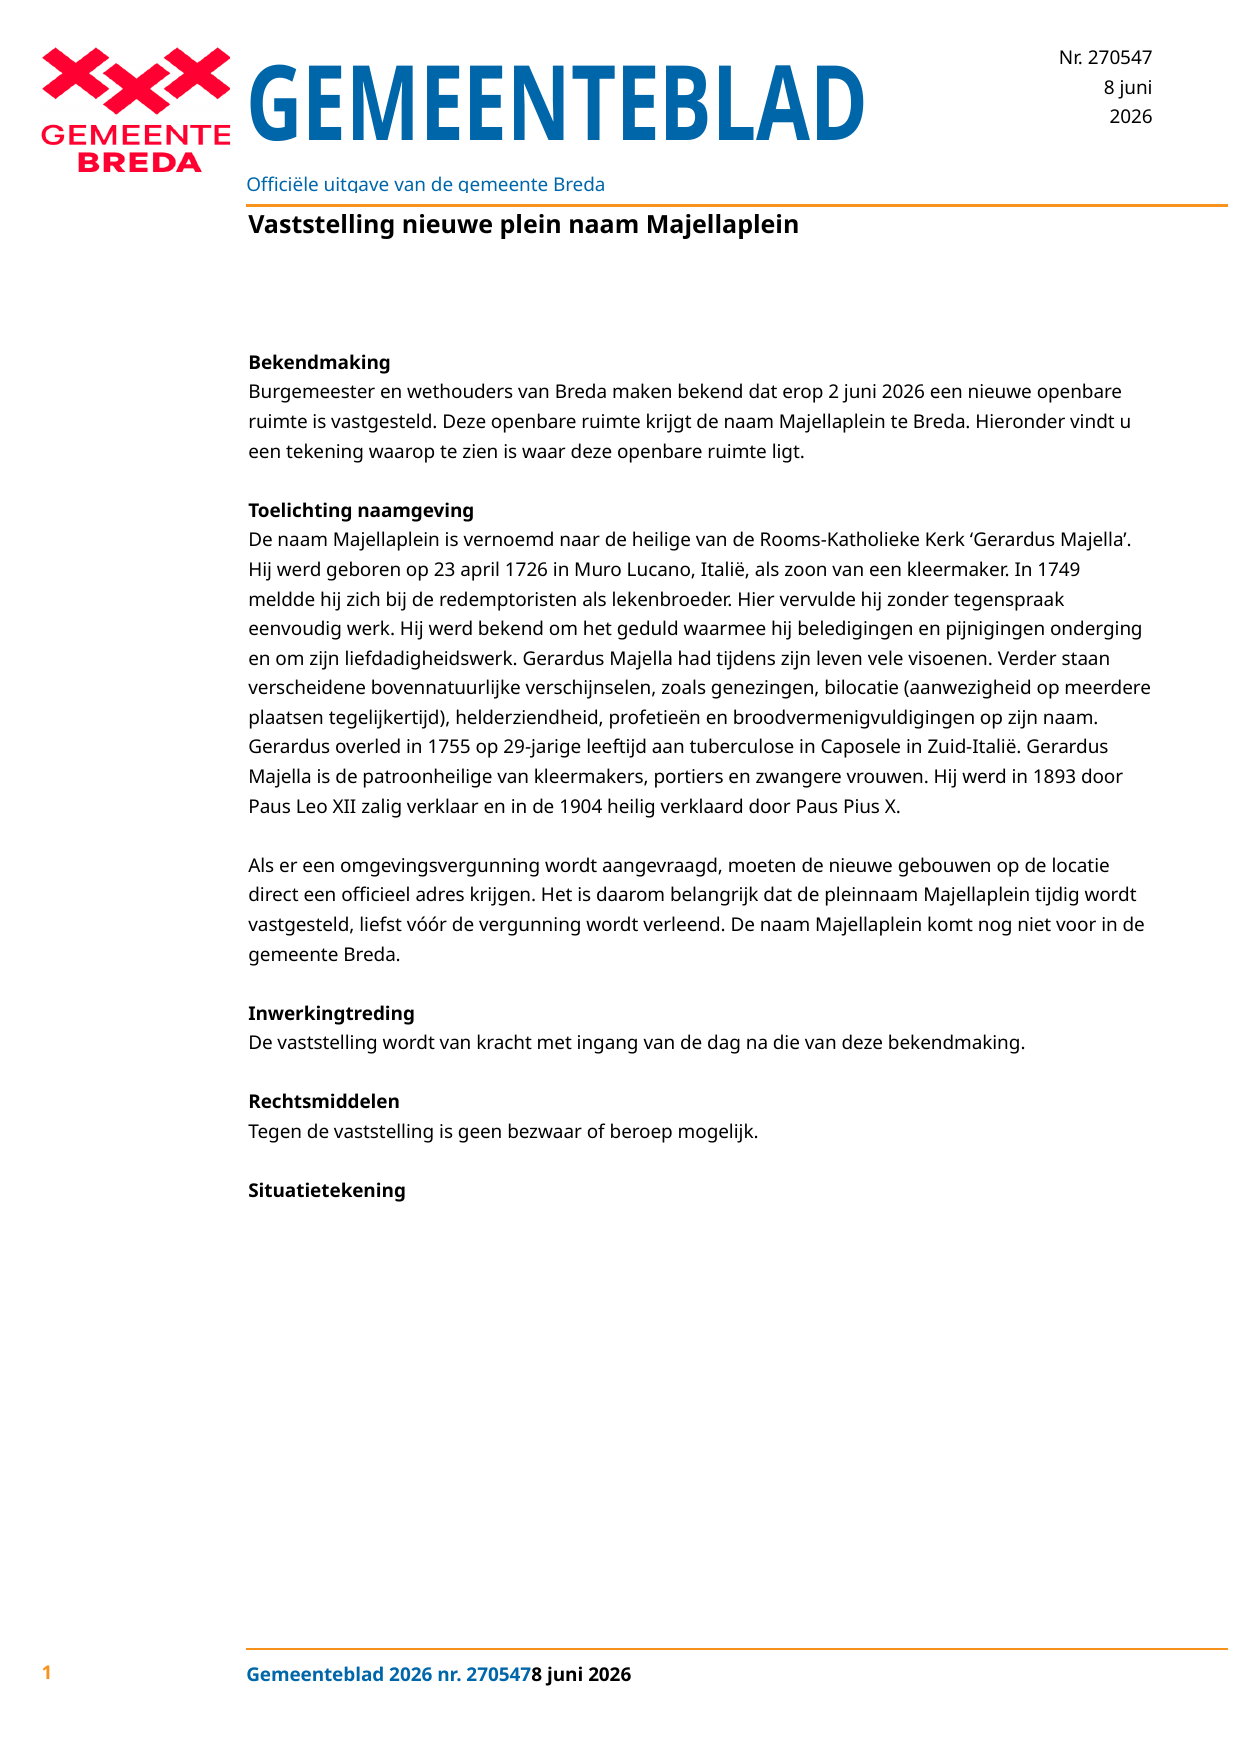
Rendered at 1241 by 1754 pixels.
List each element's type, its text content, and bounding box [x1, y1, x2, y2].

text Vaststelling nieuwe plein naam Majellaplein [248, 207, 1152, 241]
text Situatietekening [248, 1177, 1152, 1203]
text Rechtsmiddelen [248, 1089, 1152, 1114]
text De vaststelling wordt van kracht met ingang van de dag na die van deze bekendmaking. [248, 1029, 1152, 1055]
text Als er een omgevingsvergunning wordt aangevraagd, moeten de nieuwe gebouwen op de locatie direct een officieel adres krijgen. Het is daarom belangrijk dat de pleinnaam Majellaplein tijdig wordt vastgesteld, liefst vóór de vergunning wordt verleend. De naam Majellaplein komt nog niet voor in de gemeente Breda. [248, 852, 1152, 967]
text Inwerkingtreding [248, 1000, 1152, 1026]
text Burgemeester en wethouders van Breda maken bekend dat erop 2 juni 2026 een nieuwe openbare ruimte is vastgesteld. Deze openbare ruimte krijgt de naam Majellaplein te Breda. Hieronder vindt u een tekening waarop te zien is waar deze openbare ruimte ligt. [248, 379, 1152, 464]
text Tegen de vaststelling is geen bezwaar of beroep mogelijk. [248, 1118, 1152, 1144]
text De naam Majellaplein is vernoemd naar de heilige van de Rooms-Katholieke Kerk ‘Gerardus Majella’. Hij werd geboren op 23 april 1726 in Muro Lucano, Italië, als zoon van een kleermaker. In 1749 meldde hij zich bij de redemptoristen als lekenbroeder. Hier vervulde hij zonder tegenspraak eenvoudig werk. Hij werd bekend om het geduld waarmee hij beledigingen en pijnigingen onderging en om zijn liefdadigheidswerk. Gerardus Majella had tijdens zijn leven vele visoenen. Verder staan verscheidene bovennatuurlijke verschijnselen, zoals genezingen, bilocatie (aanwezigheid op meerdere plaatsen tegelijkertijd), helderziendheid, profetieën en broodvermenigvuldigingen op zijn naam. Gerardus overled in 1755 op 29-jarige leeftijd aan tuberculose in Caposele in Zuid-Italië. Gerardus Majella is de patroonheilige van kleermakers, portiers en zwangere vrouwen. Hij werd in 1893 door Paus Leo XII zalig verklaar en in de 1904 heilig verklaard door Paus Pius X. [248, 527, 1152, 819]
text Toelichting naamgeving [248, 497, 1152, 523]
picture [41, 47, 231, 172]
text Bekendmaking [248, 349, 1152, 375]
